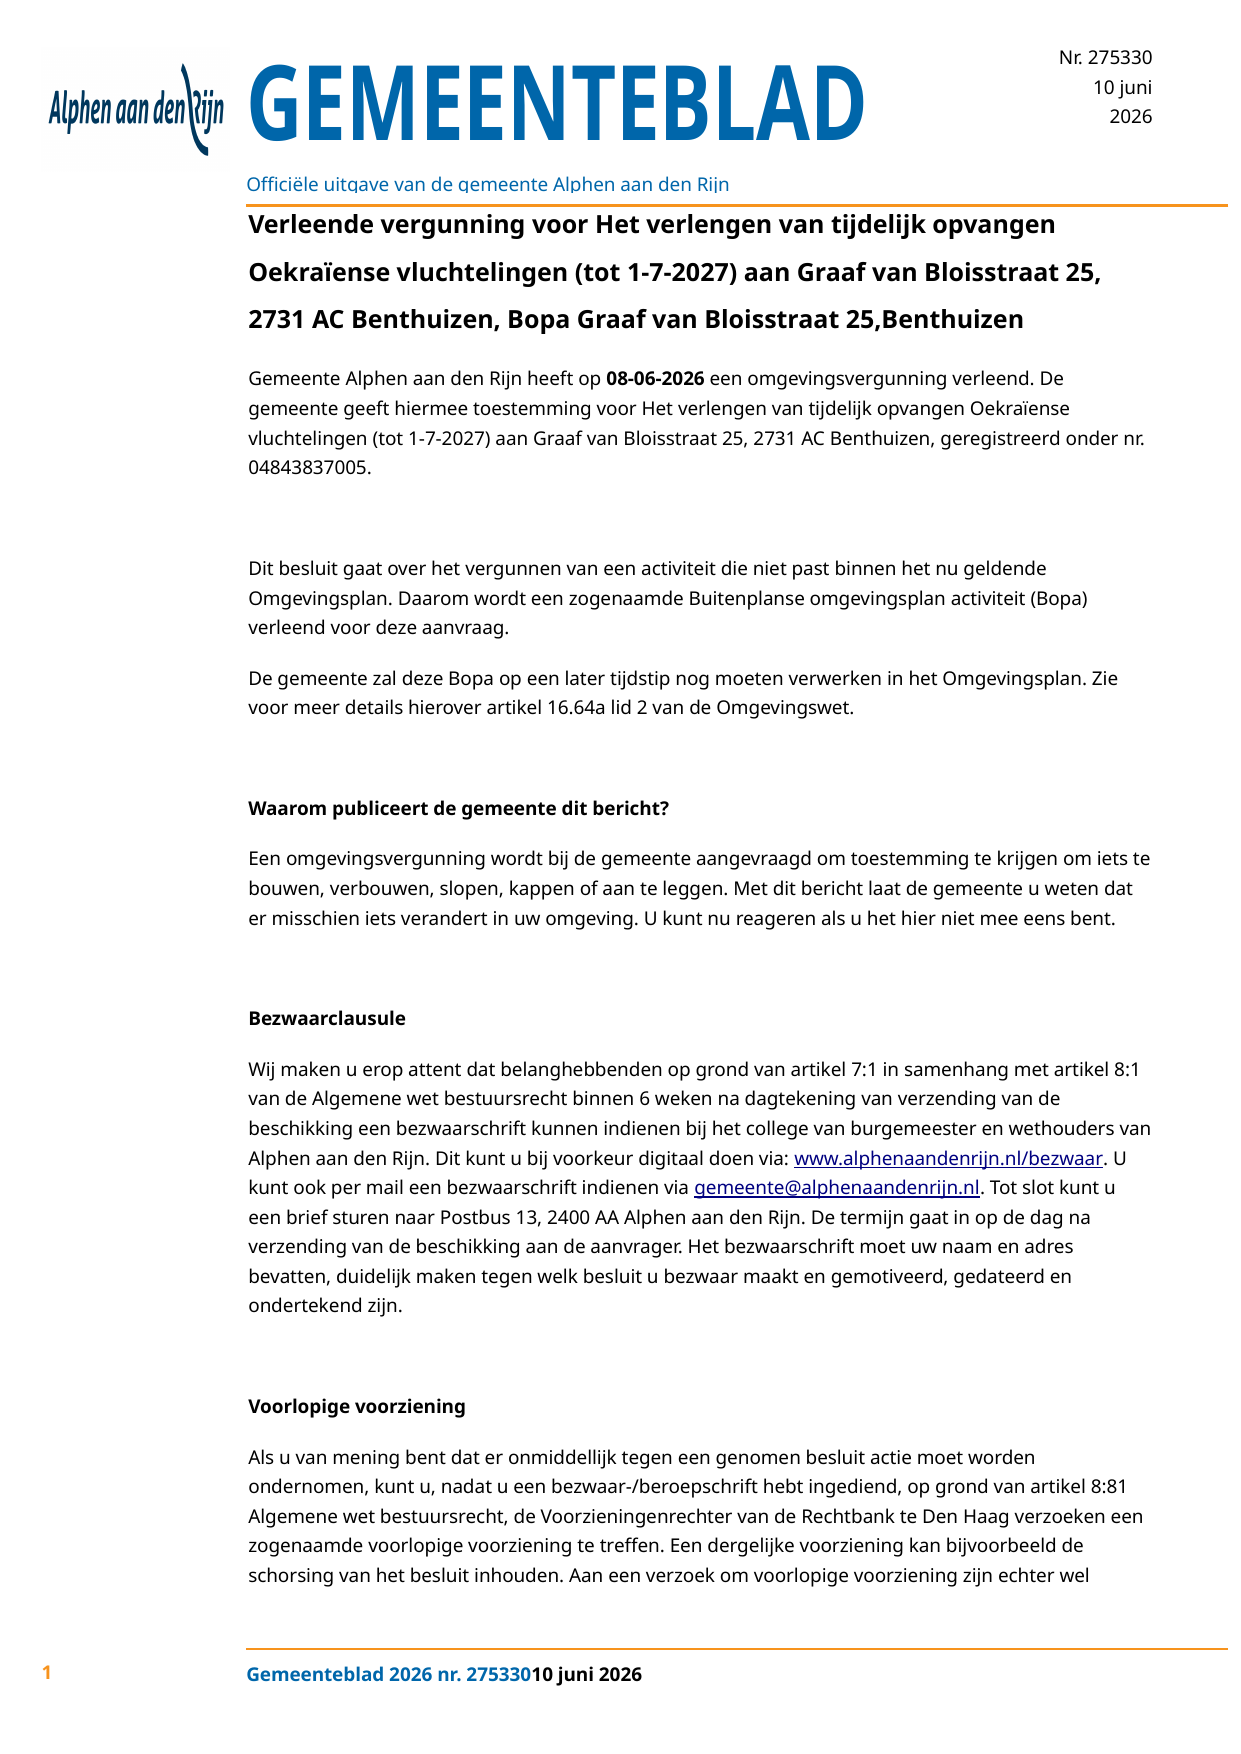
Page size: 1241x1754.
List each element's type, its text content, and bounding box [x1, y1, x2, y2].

text Verleende vergunning voor Het verlengen van tijdelijk opvangen Oekraïense vluchtelingen (tot 1-7-2027) aan Graaf van Bloisstraat 25, 2731 AC Benthuizen, Bopa Graaf van Bloisstraat 25,Benthuizen [248, 207, 1152, 336]
text De gemeente zal deze Bopa op een later tijdstip nog moeten verwerken in het Omgevingsplan. Zie voor meer details hierover artikel 16.64a lid 2 van de Omgevingswet. [248, 665, 1152, 720]
text Voorlopige voorziening [248, 1393, 1152, 1419]
text Als u van mening bent dat er onmiddellijk tegen een genomen besluit actie moet worden ondernomen, kunt u, nadat u een bezwaar-/beroepschrift hebt ingediend, op grond van artikel 8:81 Algemene wet bestuursrecht, de Voorzieningenrechter van de Rechtbank te Den Haag verzoeken een zogenaamde voorlopige voorziening te treffen. Een dergelijke voorziening kan bijvoorbeeld de schorsing van het besluit inhouden. Aan een verzoek om voorlopige voorziening zijn echter wel [248, 1444, 1152, 1588]
text Een omgevingsvergunning wordt bij de gemeente aangevraagd om toestemming te krijgen om iets te bouwen, verbouwen, slopen, kappen of aan te leggen. Met dit bericht laat de gemeente u weten dat er misschien iets verandert in uw omgeving. U kunt nu reageren als u het hier niet mee eens bent. [248, 846, 1152, 930]
text Bezwaarclausule [248, 1006, 1152, 1031]
picture [41, 47, 231, 172]
text Wij maken u erop attent dat belanghebbenden op grond van artikel 7:1 in samenhang met artikel 8:1 van de Algemene wet bestuursrecht binnen 6 weken na dagtekening van verzending van de beschikking een bezwaarschrift kunnen indienen bij het college van burgemeester en wethouders van Alphen aan den Rijn. Dit kunt u bij voorkeur digitaal doen via: www.alphenaandenrijn.nl/bezwaar. U kunt ook per mail een bezwaarschrift indienen via gemeente@alphenaandenrijn.nl. Tot slot kunt u een brief sturen naar Postbus 13, 2400 AA Alphen aan den Rijn. De termijn gaat in op de dag na verzending van de beschikking aan de aanvrager. Het bezwaarschrift moet uw naam en adres bevatten, duidelijk maken tegen welk besluit u bezwaar maakt en gemotiveerd, gedateerd en ondertekend zijn. [248, 1056, 1152, 1318]
text Waarom publiceert de gemeente dit bericht? [248, 795, 1152, 821]
text Dit besluit gaat over het vergunnen van een activiteit die niet past binnen het nu geldende Omgevingsplan. Daarom wordt een zogenaamde Buitenplanse omgevingsplan activiteit (Bopa) verleend voor deze aanvraag. [248, 555, 1152, 640]
text Gemeente Alphen aan den Rijn heeft op 08-06-2026 een omgevingsvergunning verleend. De gemeente geeft hiermee toestemming voor Het verlengen van tijdelijk opvangen Oekraïense vluchtelingen (tot 1-7-2027) aan Graaf van Bloisstraat 25, 2731 AC Benthuizen, geregistreerd onder nr. 04843837005. [248, 366, 1152, 480]
